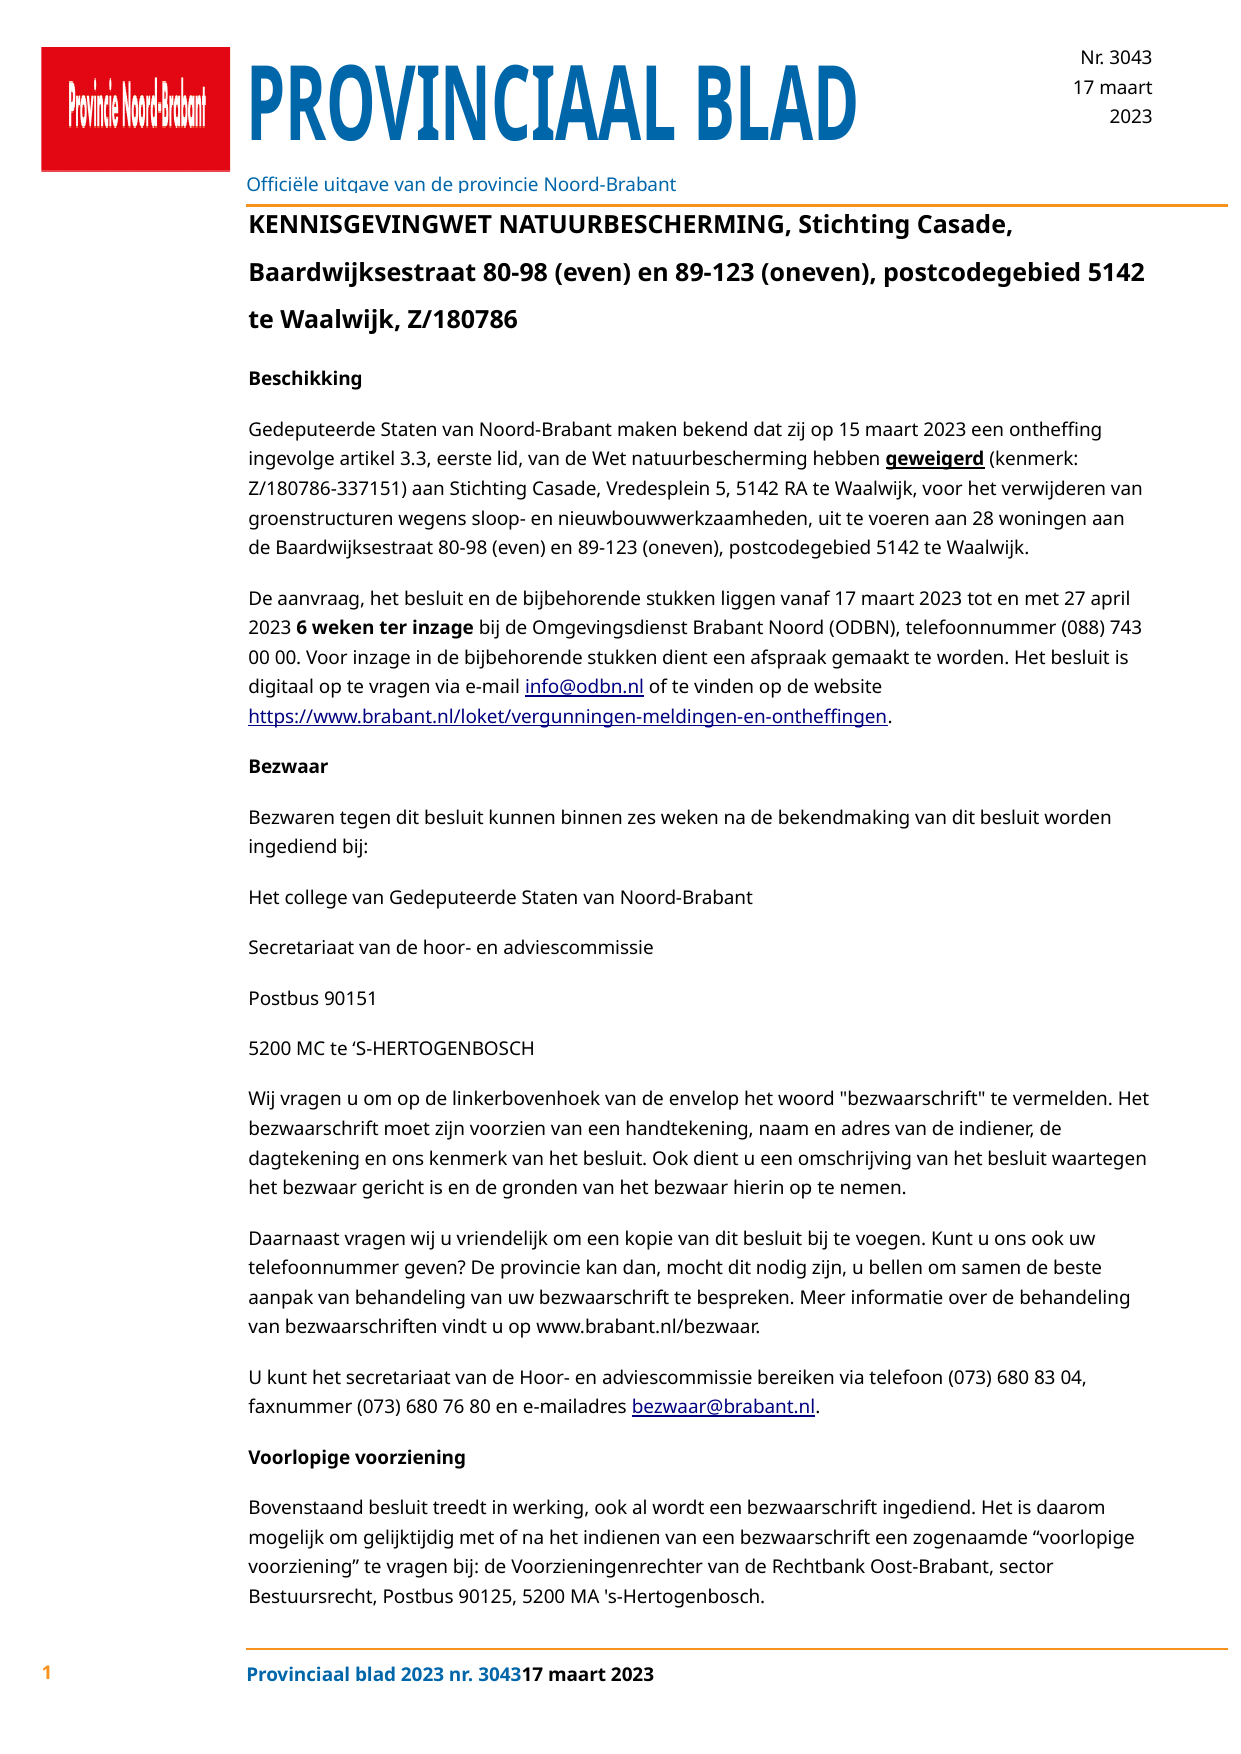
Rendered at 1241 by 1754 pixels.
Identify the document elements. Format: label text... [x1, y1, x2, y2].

text Voorlopige voorziening [248, 1444, 1152, 1469]
text Bezwaar [248, 753, 1152, 779]
text Wij vragen u om op de linkerbovenhoek van de envelop het woord "bezwaarschrift" te vermelden. Het bezwaarschrift moet zijn voorzien van een handtekening, naam en adres van de indiener, de dagtekening en ons kenmerk van het besluit. Ook dient u een omschrijving van het besluit waartegen het bezwaar gericht is en de gronden van het bezwaar hierin op te nemen. [248, 1086, 1152, 1200]
text KENNISGEVINGWET NATUURBESCHERMING, Stichting Casade, Baardwijksestraat 80-98 (even) en 89-123 (oneven), postcodegebied 5142 te Waalwijk, Z/180786 [248, 207, 1152, 336]
picture [41, 47, 231, 172]
text Gedeputeerde Staten van Noord-Brabant maken bekend dat zij op 15 maart 2023 een ontheffing ingevolge artikel 3.3, eerste lid, van de Wet natuurbescherming hebben geweigerd (kenmerk: Z/180786-337151) aan Stichting Casade, Vredesplein 5, 5142 RA te Waalwijk, voor het verwijderen van groenstructuren wegens sloop- en nieuwbouwwerkzaamheden, uit te voeren aan 28 woningen aan de Baardwijksestraat 80-98 (even) en 89-123 (oneven), postcodegebied 5142 te Waalwijk. [248, 416, 1152, 560]
text Het college van Gedeputeerde Staten van Noord-Brabant [248, 884, 1152, 909]
text Secretariaat van de hoor- en adviescommissie [248, 934, 1152, 960]
text Beschikking [248, 366, 1152, 391]
text De aanvraag, het besluit en de bijbehorende stukken liggen vanaf 17 maart 2023 tot en met 27 april 2023 6 weken ter inzage bij de Omgevingsdienst Brabant Noord (ODBN), telefoonnummer (088) 743 00 00. Voor inzage in de bijbehorende stukken dient een afspraak gemaakt te worden. Het besluit is digitaal op te vragen via e-mail info@odbn.nl of te vinden op de website https://www.brabant.nl/loket/vergunningen-meldingen-en-ontheffingen. [248, 585, 1152, 729]
text U kunt het secretariaat van de Hoor- en adviescommissie bereiken via telefoon (073) 680 83 04, faxnummer (073) 680 76 80 en e-mailadres bezwaar@brabant.nl. [248, 1364, 1152, 1419]
text Daarnaast vragen wij u vriendelijk om een kopie van dit besluit bij te voegen. Kunt u ons ook uw telefoonnummer geven? De provincie kan dan, mocht dit nodig zijn, u bellen om samen de beste aanpak van behandeling van uw bezwaarschrift te bespreken. Meer informatie over de behandeling van bezwaarschriften vindt u op www.brabant.nl/bezwaar. [248, 1225, 1152, 1339]
text Bezwaren tegen dit besluit kunnen binnen zes weken na de bekendmaking van dit besluit worden ingediend bij: [248, 804, 1152, 859]
text Postbus 90151 [248, 985, 1152, 1010]
text Bovenstaand besluit treedt in werking, ook al wordt een bezwaarschrift ingediend. Het is daarom mogelijk om gelijktijdig met of na het indienen van een bezwaarschrift een zogenaamde “voorlopige voorziening” te vragen bij: de Voorzieningenrechter van de Rechtbank Oost-Brabant, sector Bestuursrecht, Postbus 90125, 5200 MA 's-Hertogenbosch. [248, 1494, 1152, 1609]
text 5200 MC te ‘S‑HERTOGENBOSCH [248, 1035, 1152, 1061]
